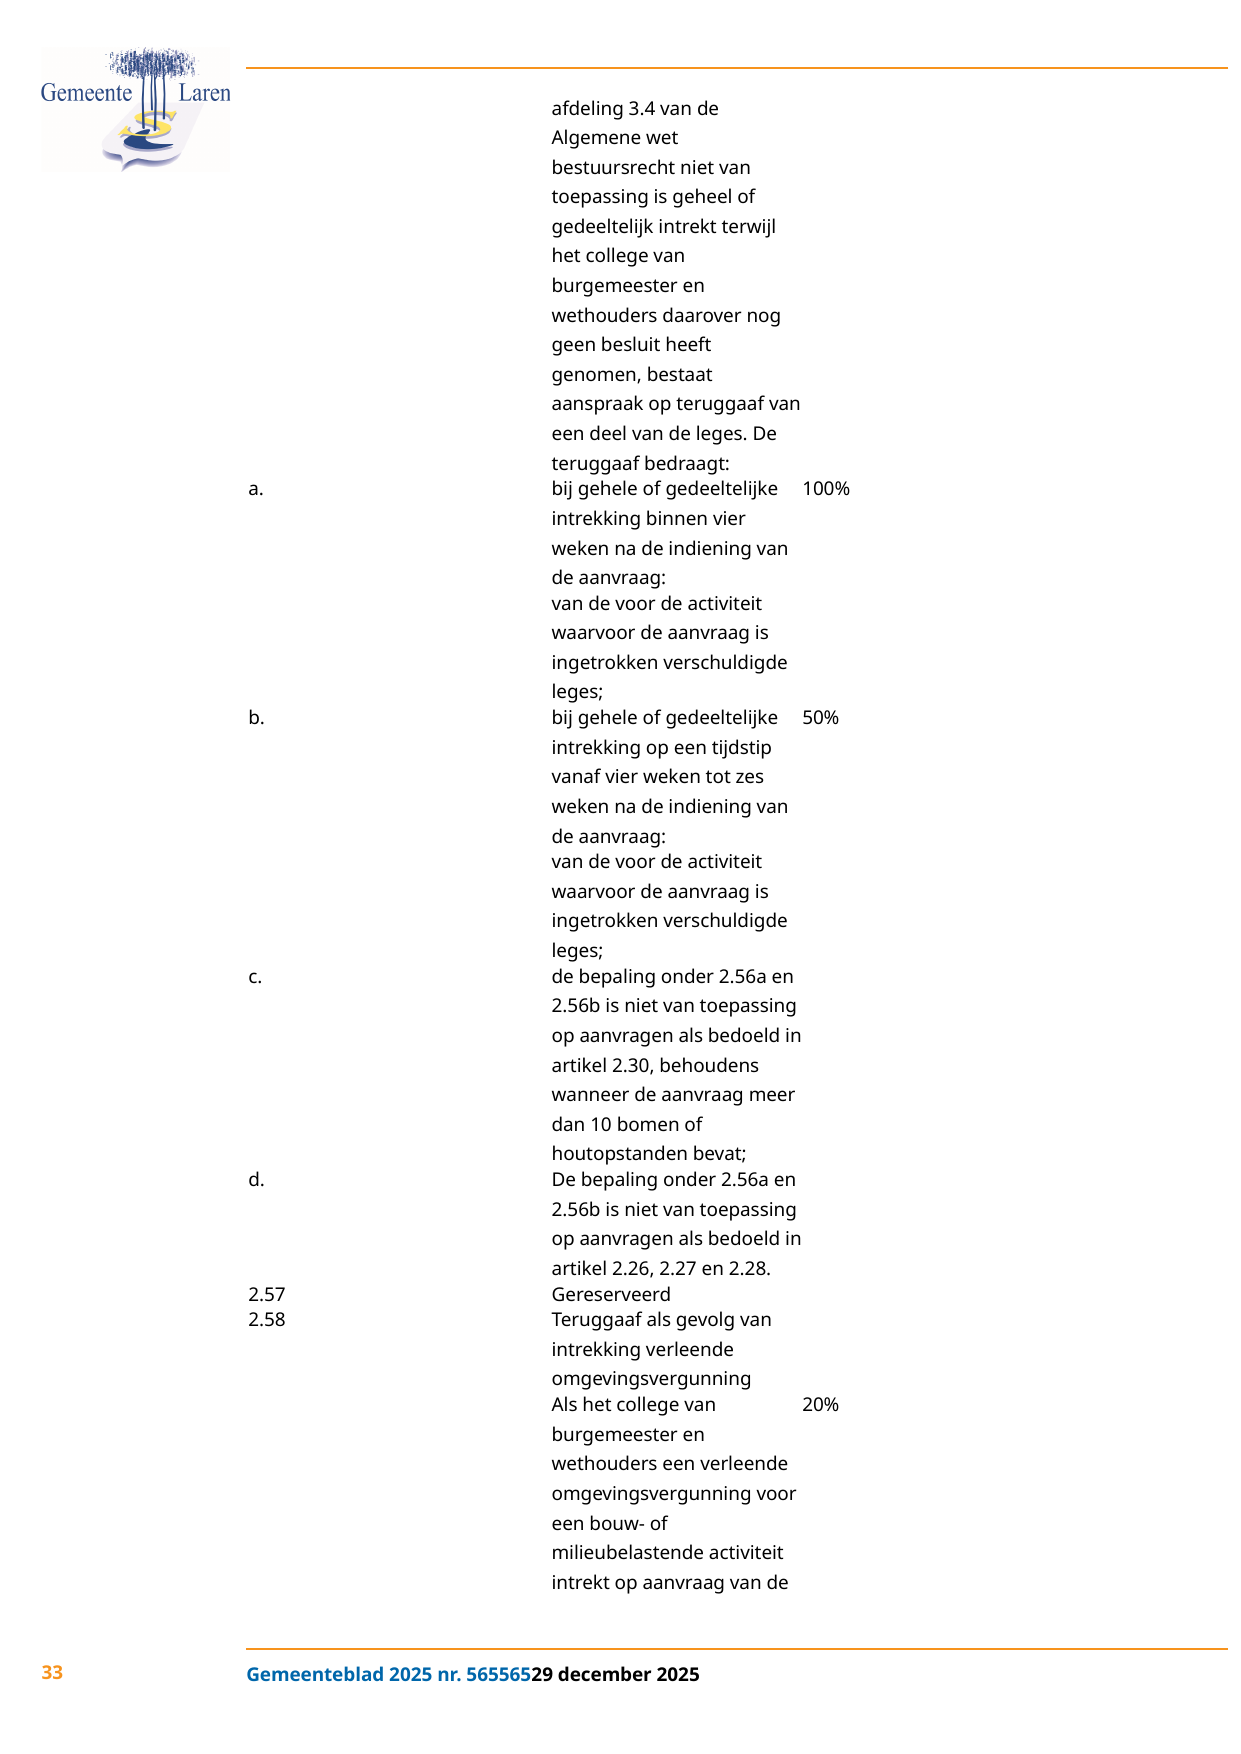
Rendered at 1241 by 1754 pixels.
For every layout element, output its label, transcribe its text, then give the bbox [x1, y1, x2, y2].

table_cell c. [248, 963, 551, 1166]
table_cell [802, 1166, 1152, 1281]
table_cell 2.57 [248, 1281, 551, 1306]
table_cell Gereserveerd [551, 1281, 802, 1306]
table_cell d. [248, 1166, 551, 1281]
table_cell a. [248, 476, 551, 590]
table_cell 20% [802, 1391, 1152, 1594]
table_cell [802, 95, 1152, 476]
picture [41, 47, 231, 172]
table_cell [802, 849, 1152, 963]
table_cell [248, 849, 551, 963]
table_cell 2.58 [248, 1306, 551, 1391]
table_cell [802, 963, 1152, 1166]
table_cell 50% [802, 705, 1152, 848]
table_cell [248, 590, 551, 704]
table_cell afdeling 3.4 van de Algemene wet bestuursrecht niet van toepassing is geheel of gedeeltelijk intrekt terwijl het college van burgemeester en wethouders daarover nog geen besluit heeft genomen, bestaat aanspraak op teruggaaf van een deel van de leges. De teruggaaf bedraagt: [551, 95, 802, 476]
table_cell [802, 590, 1152, 704]
table_cell van de voor de activiteit waarvoor de aanvraag is ingetrokken verschuldigde leges; [551, 849, 802, 963]
table_cell b. [248, 705, 551, 848]
table_cell de bepaling onder 2.56a en 2.56b is niet van toepassing op aanvragen als bedoeld in artikel 2.30, behoudens wanneer de aanvraag meer dan 10 bomen of houtopstanden bevat; [551, 963, 802, 1166]
table_cell van de voor de activiteit waarvoor de aanvraag is ingetrokken verschuldigde leges; [551, 590, 802, 704]
table_cell [802, 1281, 1152, 1306]
table_cell Als het college van burgemeester en wethouders een verleende omgevingsvergunning voor een bouw- of milieubelastende activiteit intrekt op aanvraag van de [551, 1391, 802, 1594]
table_cell [248, 95, 551, 476]
table_cell 100% [802, 476, 1152, 590]
table_cell De bepaling onder 2.56a en 2.56b is niet van toepassing op aanvragen als bedoeld in artikel 2.26, 2.27 en 2.28. [551, 1166, 802, 1281]
table_cell bij gehele of gedeeltelijke intrekking binnen vier weken na de indiening van de aanvraag: [551, 476, 802, 590]
table_cell bij gehele of gedeeltelijke intrekking op een tijdstip vanaf vier weken tot zes weken na de indiening van de aanvraag: [551, 705, 802, 848]
table_cell Teruggaaf als gevolg van intrekking verleende omgevingsvergunning [551, 1306, 802, 1391]
table_cell [248, 1391, 551, 1594]
table_cell [802, 1306, 1152, 1391]
